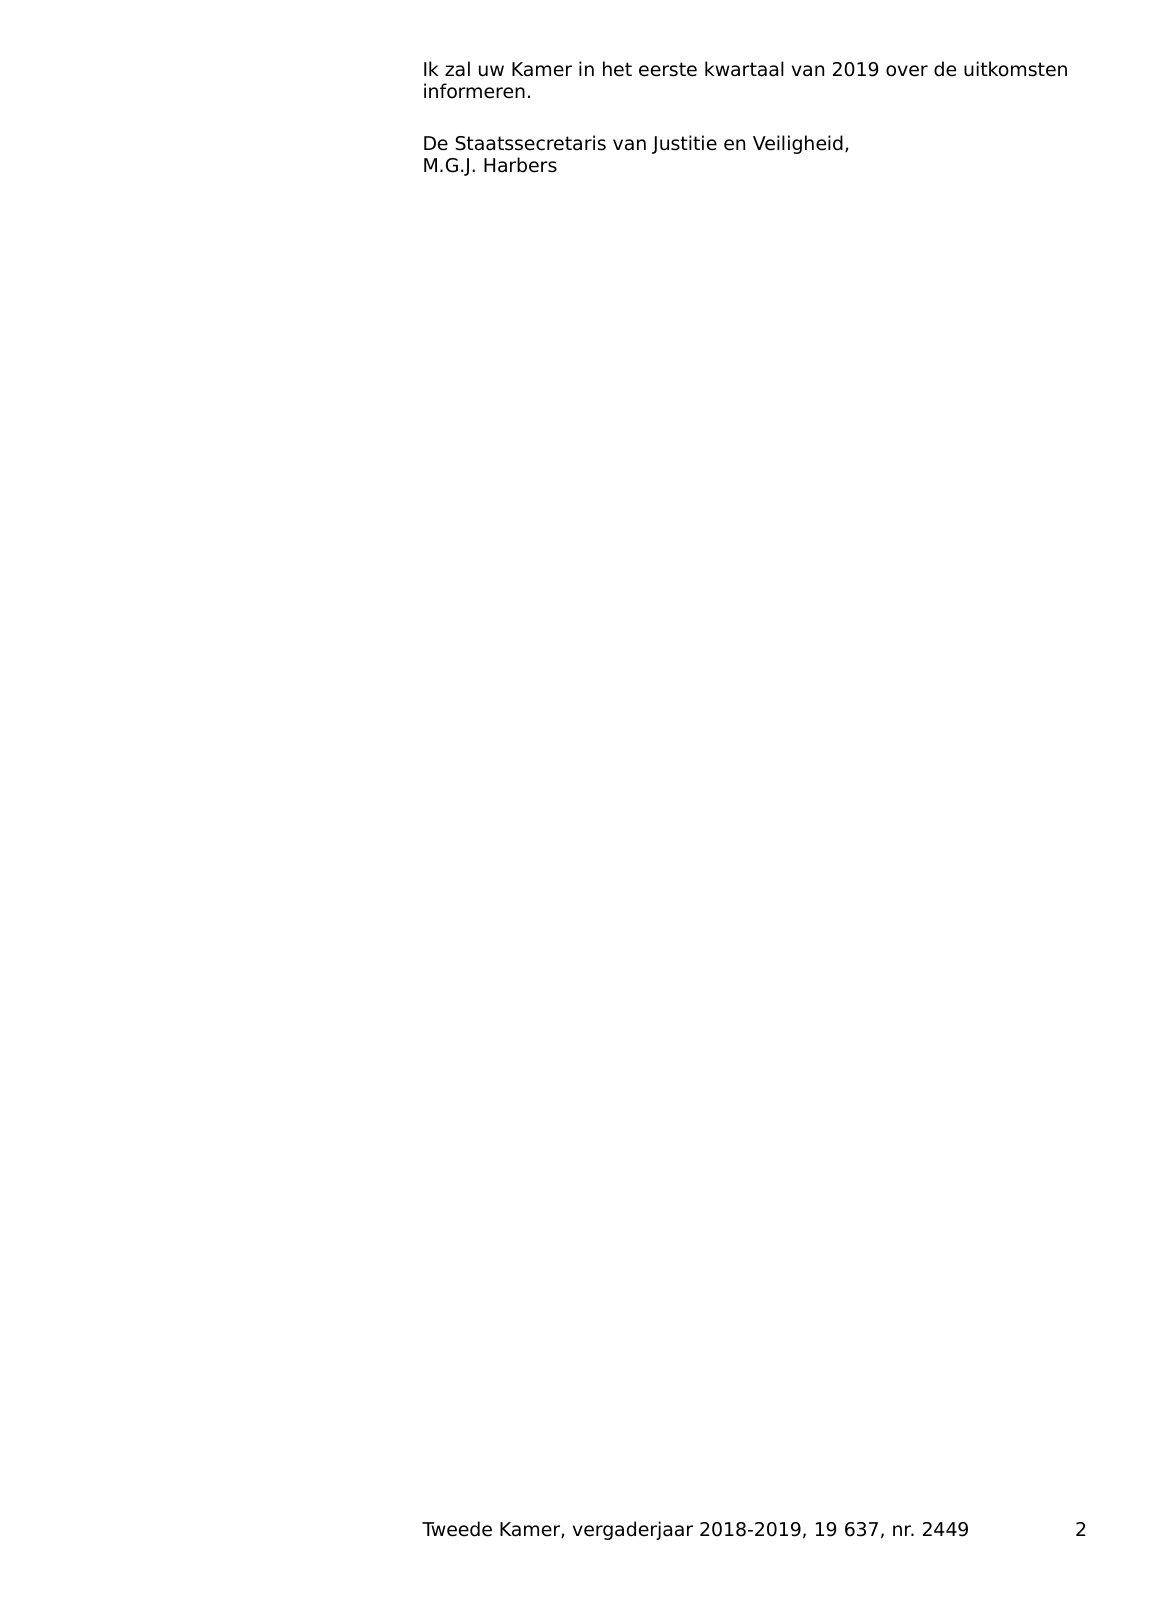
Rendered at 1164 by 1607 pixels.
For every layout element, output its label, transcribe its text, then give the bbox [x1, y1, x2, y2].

text De Staatssecretaris van Justitie en Veiligheid, M.G.J. Harbers [422, 133, 1087, 177]
text Ik zal uw Kamer in het eerste kwartaal van 2019 over de uitkomsten informeren. [422, 59, 1087, 103]
